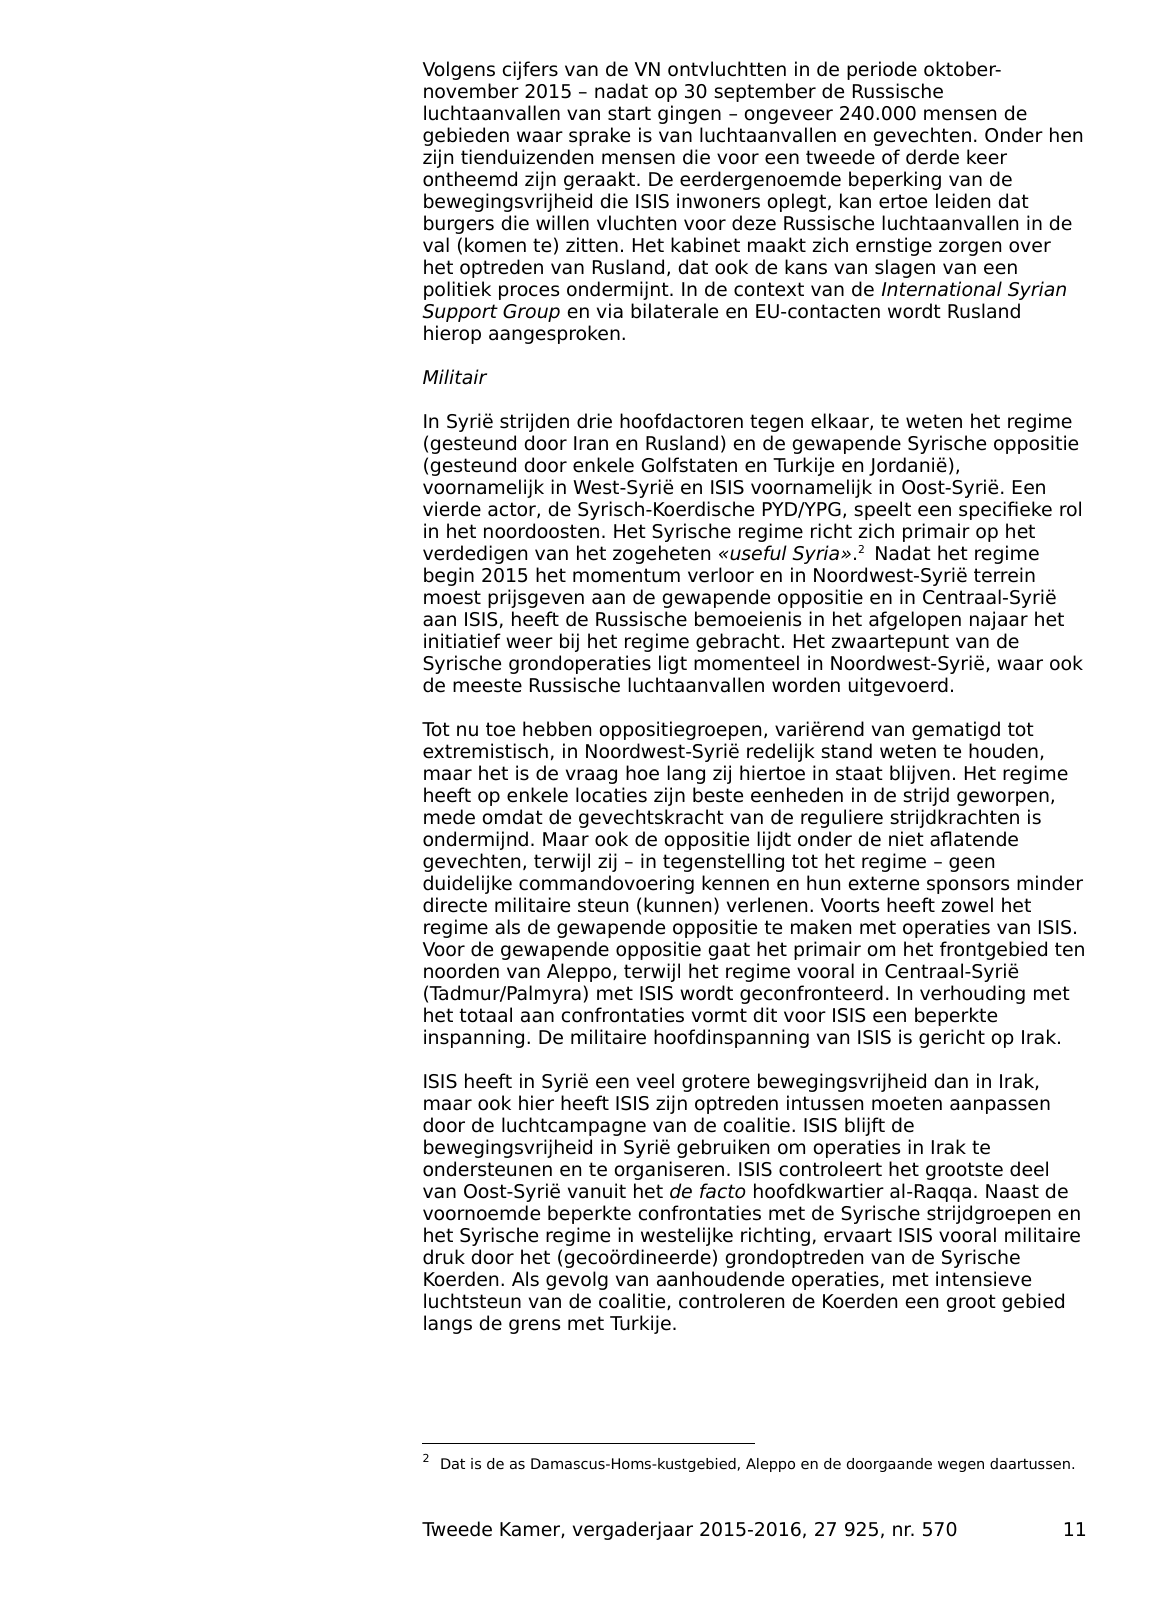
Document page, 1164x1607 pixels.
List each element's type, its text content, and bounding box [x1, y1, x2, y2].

text Tot nu toe hebben oppositiegroepen, variërend van gematigd tot extremistisch, in Noordwest-Syrië redelijk stand weten te houden, maar het is de vraag hoe lang zij hiertoe in staat blijven. Het regime heeft op enkele locaties zijn beste eenheden in de strijd geworpen, mede omdat de gevechtskracht van de reguliere strijdkrachten is ondermijnd. Maar ook de oppositie lijdt onder de niet aflatende gevechten, terwijl zij – in tegenstelling tot het regime – geen duidelijke commandovoering kennen en hun externe sponsors minder directe militaire steun (kunnen) verlenen. Voorts heeft zowel het regime als de gewapende oppositie te maken met operaties van ISIS. Voor de gewapende oppositie gaat het primair om het frontgebied ten noorden van Aleppo, terwijl het regime vooral in Centraal-Syrië (Tadmur/Palmyra) met ISIS wordt geconfronteerd. In verhouding met het totaal aan confrontaties vormt dit voor ISIS een beperkte inspanning. De militaire hoofdinspanning van ISIS is gericht op Irak. [422, 719, 1087, 1049]
text In Syrië strijden drie hoofdactoren tegen elkaar, te weten het regime (gesteund door Iran en Rusland) en de gewapende Syrische oppositie (gesteund door enkele Golfstaten en Turkije en Jordanië), voornamelijk in West-Syrië en ISIS voornamelijk in Oost-Syrië. Een vierde actor, de Syrisch-Koerdische PYD/YPG, speelt een specifieke rol in het noordoosten. Het Syrische regime richt zich primair op het verdedigen van het zogeheten «useful Syria». Nadat het regime begin 2015 het momentum verloor en in Noordwest-Syrië terrein moest prijsgeven aan de gewapende oppositie en in Centraal-Syrië aan ISIS, heeft de Russische bemoeienis in het afgelopen najaar het initiatief weer bij het regime gebracht. Het zwaartepunt van de Syrische grondoperaties ligt momenteel in Noordwest-Syrië, waar ook de meeste Russische luchtaanvallen worden uitgevoerd. [422, 411, 1087, 697]
text Dat is de as Damascus-Homs-kustgebied, Aleppo en de doorgaande wegen daartussen. [422, 1452, 1087, 1474]
subtitle Militair [422, 367, 1087, 389]
text Volgens cijfers van de VN ontvluchtten in de periode oktober-november 2015 – nadat op 30 september de Russische luchtaanvallen van start gingen – ongeveer 240.000 mensen de gebieden waar sprake is van luchtaanvallen en gevechten. Onder hen zijn tienduizenden mensen die voor een tweede of derde keer ontheemd zijn geraakt. De eerdergenoemde beperking van de bewegingsvrijheid die ISIS inwoners oplegt, kan ertoe leiden dat burgers die willen vluchten voor deze Russische luchtaanvallen in de val (komen te) zitten. Het kabinet maakt zich ernstige zorgen over het optreden van Rusland, dat ook de kans van slagen van een politiek proces ondermijnt. In de context van de International Syrian Support Group en via bilaterale en EU-contacten wordt Rusland hierop aangesproken. [422, 59, 1087, 345]
text ISIS heeft in Syrië een veel grotere bewegingsvrijheid dan in Irak, maar ook hier heeft ISIS zijn optreden intussen moeten aanpassen door de luchtcampagne van de coalitie. ISIS blijft de bewegingsvrijheid in Syrië gebruiken om operaties in Irak te ondersteunen en te organiseren. ISIS controleert het grootste deel van Oost-Syrië vanuit het de facto hoofdkwartier al-Raqqa. Naast de voornoemde beperkte confrontaties met de Syrische strijdgroepen en het Syrische regime in westelijke richting, ervaart ISIS vooral militaire druk door het (gecoördineerde) grondoptreden van de Syrische Koerden. Als gevolg van aanhoudende operaties, met intensieve luchtsteun van de coalitie, controleren de Koerden een groot gebied langs de grens met Turkije. [422, 1071, 1087, 1335]
